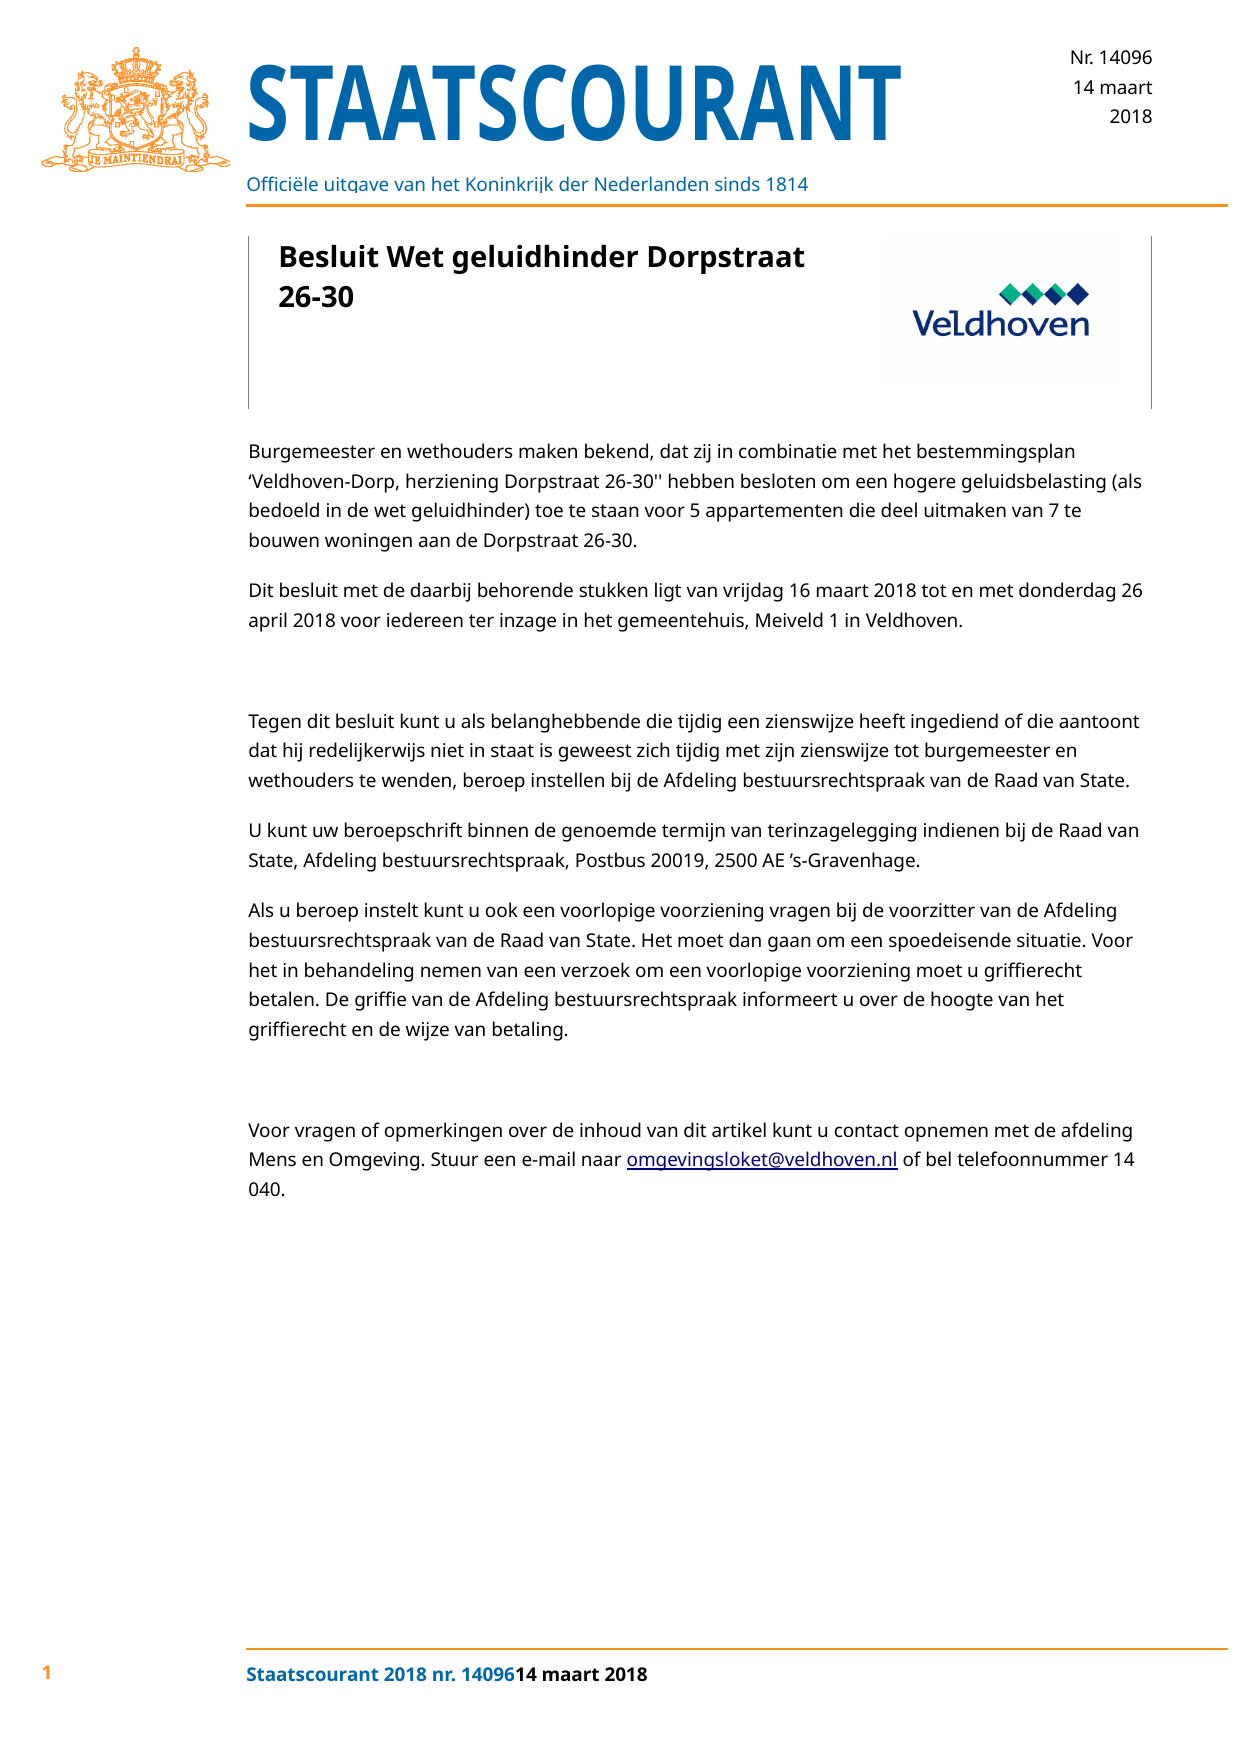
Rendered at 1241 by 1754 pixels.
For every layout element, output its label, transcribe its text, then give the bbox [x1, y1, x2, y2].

text U kunt uw beroepschrift binnen de genoemde termijn van terinzagelegging indienen bij de Raad van State, Afdeling bestuursrechtspraak, Postbus 20019, 2500 AE ’s-Gravenhage. [248, 818, 1152, 873]
text Voor vragen of opmerkingen over de inhoud van dit artikel kunt u contact opnemen met de afdeling Mens en Omgeving. Stuur een e-mail naar omgevingsloket@veldhoven.nl of bel telefoonnummer 14 040. [248, 1117, 1152, 1202]
text Burgemeester en wethouders maken bekend, dat zij in combinatie met het bestemmingsplan ‘Veldhoven-Dorp, herziening Dorpstraat 26-30'' hebben besloten om een hogere geluidsbelasting (als bedoeld in de wet geluidhinder) toe te staan voor 5 appartementen die deel uitmaken van 7 te bouwen woningen aan de Dorpstraat 26-30. [248, 438, 1152, 553]
text Dit besluit met de daarbij behorende stukken ligt van vrijdag 16 maart 2018 tot en met donderdag 26 april 2018 voor iedereen ter inzage in het gemeentehuis, Meiveld 1 in Veldhoven. [248, 578, 1152, 633]
text Als u beroep instelt kunt u ook een voorlopige voorziening vragen bij de voorzitter van de Afdeling bestuursrechtspraak van de Raad van State. Het moet dan gaan om een spoedeisende situatie. Voor het in behandeling nemen van een verzoek om een voorlopige voorziening moet u griffierecht betalen. De griffie van de Afdeling bestuursrechtspraak informeert u over de hoogte van het griffierecht en de wijze van betaling. [248, 898, 1152, 1042]
text Tegen dit besluit kunt u als belanghebbende die tijdig een zienswijze heeft ingediend of die aantoont dat hij redelijkerwijs niet in staat is geweest zich tijdig met zijn zienswijze tot burgemeester en wethouders te wenden, beroep instellen bij de Afdeling bestuursrechtspraak van de Raad van State. [248, 708, 1152, 793]
table_header [850, 236, 1151, 409]
table_header Besluit Wet geluidhinder Dorpstraat 26-30 [249, 236, 850, 409]
picture [41, 47, 231, 172]
picture [882, 236, 1119, 384]
